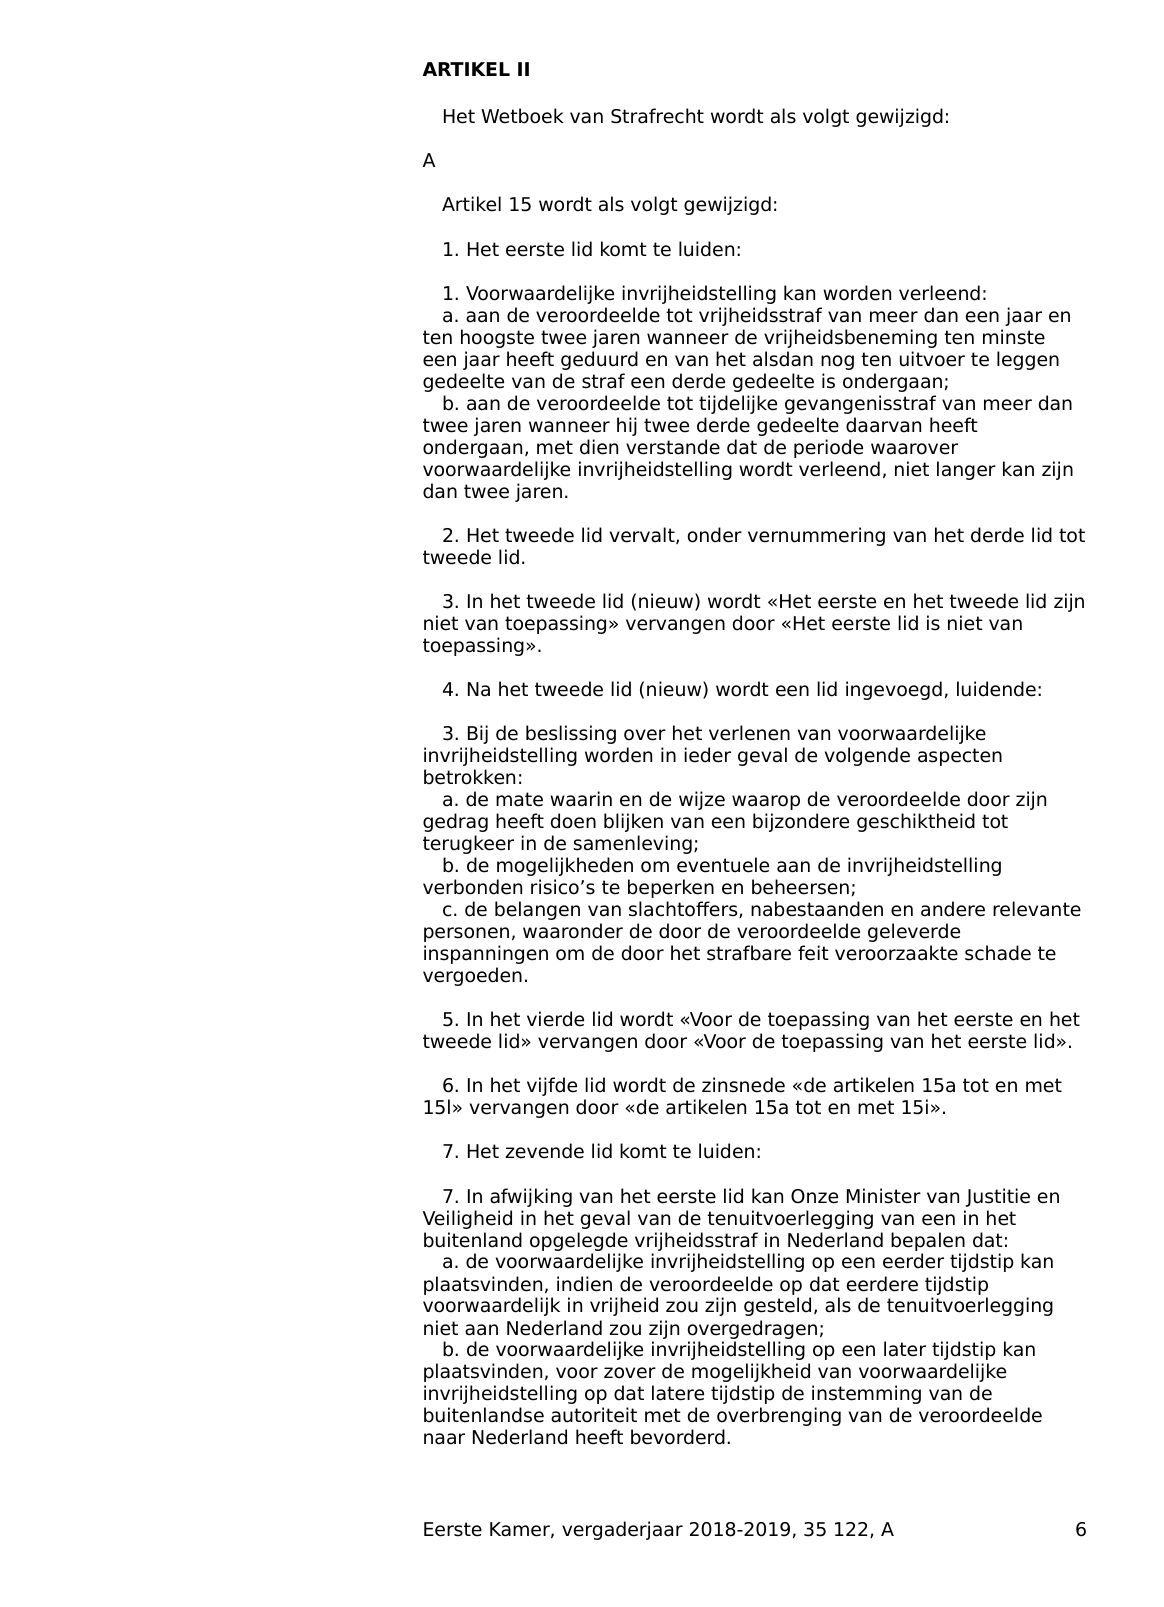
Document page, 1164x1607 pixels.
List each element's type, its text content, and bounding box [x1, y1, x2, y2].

text Artikel 15 wordt als volgt gewijzigd: [422, 194, 1087, 216]
subtitle ARTIKEL II [422, 59, 1087, 81]
text c. de belangen van slachtoffers, nabestaanden en andere relevante personen, waaronder de door de veroordeelde geleverde inspanningen om de door het strafbare feit veroorzaakte schade te vergoeden. [422, 899, 1087, 987]
text 1. Voorwaardelijke invrijheidstelling kan worden verleend: [422, 283, 1087, 305]
text b. aan de veroordeelde tot tijdelijke gevangenisstraf van meer dan twee jaren wanneer hij twee derde gedeelte daarvan heeft ondergaan, met dien verstande dat de periode waarover voorwaardelijke invrijheidstelling wordt verleend, niet langer kan zijn dan twee jaren. [422, 393, 1087, 502]
text b. de mogelijkheden om eventuele aan de invrijheidstelling verbonden risico’s te beperken en beheersen; [422, 855, 1087, 899]
text 3. In het tweede lid (nieuw) wordt «Het eerste en het tweede lid zijn niet van toepassing» vervangen door «Het eerste lid is niet van toepassing». [422, 591, 1087, 657]
text 2. Het tweede lid vervalt, onder vernummering van het derde lid tot tweede lid. [422, 525, 1087, 569]
text b. de voorwaardelijke invrijheidstelling op een later tijdstip kan plaatsvinden, voor zover de mogelijkheid van voorwaardelijke invrijheidstelling op dat latere tijdstip de instemming van de buitenlandse autoriteit met de overbrenging van de veroordeelde naar Nederland heeft bevorderd. [422, 1339, 1087, 1449]
text 6. In het vijfde lid wordt de zinsnede «de artikelen 15a tot en met 15l» vervangen door «de artikelen 15a tot en met 15i». [422, 1075, 1087, 1119]
text 3. Bij de beslissing over het verlenen van voorwaardelijke invrijheidstelling worden in ieder geval de volgende aspecten betrokken: [422, 723, 1087, 789]
text 1. Het eerste lid komt te luiden: [422, 238, 1087, 261]
text 7. In afwijking van het eerste lid kan Onze Minister van Justitie en Veiligheid in het geval van de tenuitvoerlegging van een in het buitenland opgelegde vrijheidsstraf in Nederland bepalen dat: [422, 1186, 1087, 1251]
text 4. Na het tweede lid (nieuw) wordt een lid ingevoegd, luidende: [422, 679, 1087, 701]
text a. de mate waarin en de wijze waarop de veroordeelde door zijn gedrag heeft doen blijken van een bijzondere geschiktheid tot terugkeer in de samenleving; [422, 789, 1087, 855]
text 5. In het vierde lid wordt «Voor de toepassing van het eerste en het tweede lid» vervangen door «Voor de toepassing van het eerste lid». [422, 1009, 1087, 1053]
text a. de voorwaardelijke invrijheidstelling op een eerder tijdstip kan plaatsvinden, indien de veroordeelde op dat eerdere tijdstip voorwaardelijk in vrijheid zou zijn gesteld, als de tenuitvoerlegging niet aan Nederland zou zijn overgedragen; [422, 1251, 1087, 1339]
text 7. Het zevende lid komt te luiden: [422, 1141, 1087, 1163]
text a. aan de veroordeelde tot vrijheidsstraf van meer dan een jaar en ten hoogste twee jaren wanneer de vrijheidsbeneming ten minste een jaar heeft geduurd en van het alsdan nog ten uitvoer te leggen gedeelte van de straf een derde gedeelte is ondergaan; [422, 305, 1087, 393]
text Het Wetboek van Strafrecht wordt als volgt gewijzigd: [422, 106, 1087, 128]
text A [422, 150, 1087, 172]
